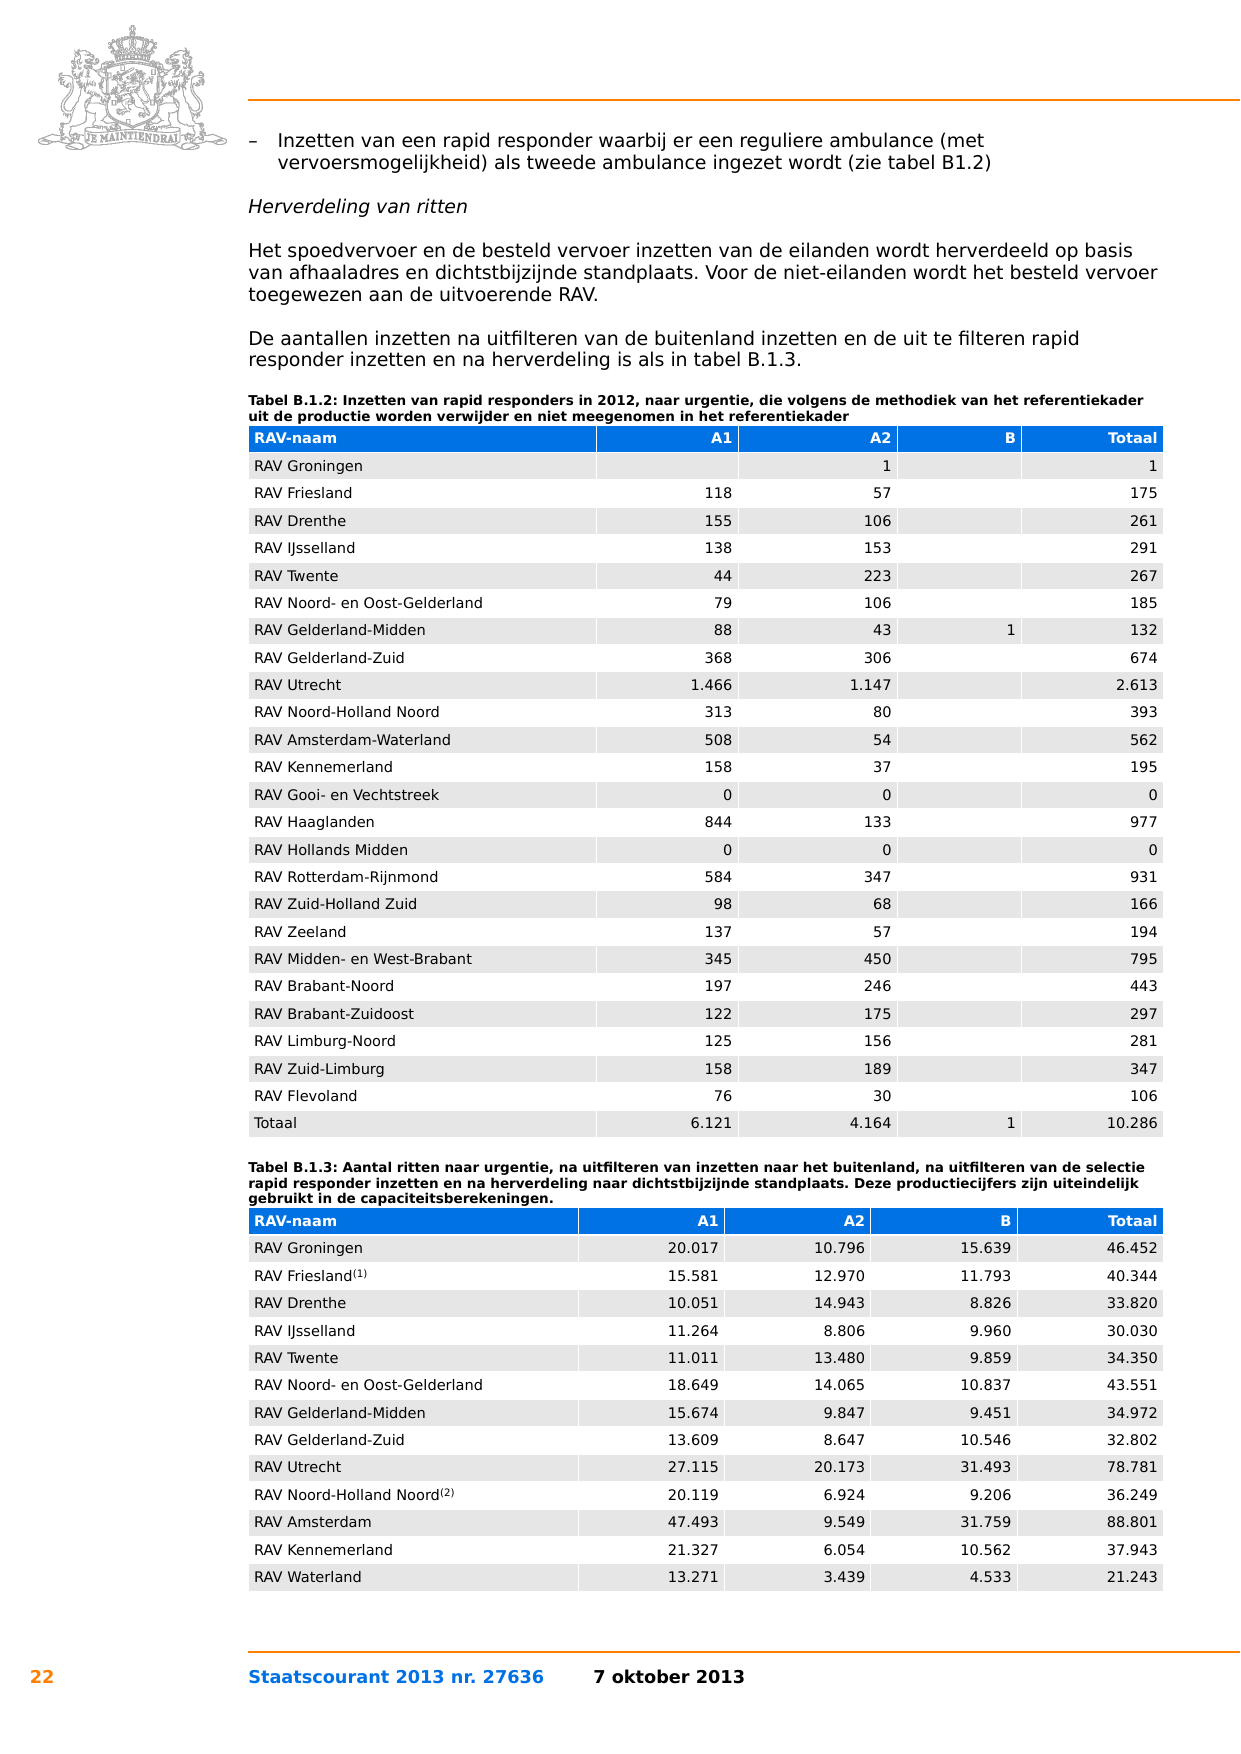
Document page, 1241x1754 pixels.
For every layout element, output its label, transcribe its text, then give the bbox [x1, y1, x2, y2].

table_cell [898, 891, 1021, 918]
table_cell 197 [597, 974, 738, 1000]
table_cell Totaal [249, 1111, 596, 1137]
table_cell 20.017 [579, 1236, 724, 1262]
table_cell RAV Utrecht [249, 1455, 578, 1481]
table_cell 1 [898, 618, 1021, 644]
table_cell RAV Kennemerland [249, 755, 596, 781]
table_cell 223 [739, 563, 897, 589]
table_cell 11.264 [579, 1318, 724, 1344]
table_cell 443 [1022, 974, 1163, 1000]
table_cell 977 [1022, 809, 1163, 836]
table_cell RAV Noord-Holland Noord(2) [249, 1482, 578, 1508]
table_cell [898, 563, 1021, 589]
table_cell RAV Noord-Holland Noord [249, 700, 596, 726]
table_cell 9.847 [725, 1400, 870, 1426]
table_cell 291 [1022, 535, 1163, 562]
table_cell 10.286 [1022, 1111, 1163, 1137]
table_cell 194 [1022, 919, 1163, 945]
table_cell Totaal [1018, 1208, 1163, 1234]
table_cell [898, 755, 1021, 781]
table_cell 1 [1022, 453, 1163, 479]
table_cell [597, 453, 738, 479]
table_cell 6.121 [597, 1111, 738, 1137]
table_cell 11.793 [871, 1263, 1017, 1289]
table_cell 297 [1022, 1001, 1163, 1027]
table_cell RAV Amsterdam-Waterland [249, 727, 596, 753]
table_cell 9.451 [871, 1400, 1017, 1426]
table_cell 125 [597, 1029, 738, 1055]
table_cell 27.115 [579, 1455, 724, 1481]
table_cell [898, 700, 1021, 726]
table_cell 57 [739, 481, 897, 507]
table_cell RAV Gelderland-Zuid [249, 645, 596, 671]
table_cell [898, 782, 1021, 808]
table_cell RAV Drenthe [249, 1290, 578, 1317]
table_cell 12.970 [725, 1263, 870, 1289]
table_cell 34.972 [1018, 1400, 1163, 1426]
table_cell 0 [597, 782, 738, 808]
table_cell 98 [597, 891, 738, 918]
table_cell 313 [597, 700, 738, 726]
table_cell 368 [597, 645, 738, 671]
table_cell Totaal [1022, 426, 1163, 452]
table_cell 15.674 [579, 1400, 724, 1426]
table_cell 1.147 [739, 672, 897, 699]
table_cell 155 [597, 508, 738, 534]
table_cell RAV Rotterdam-Rijnmond [249, 864, 596, 890]
table_cell 0 [739, 782, 897, 808]
table_cell 79 [597, 590, 738, 616]
table_cell [898, 946, 1021, 973]
table_cell A1 [579, 1208, 724, 1234]
table_cell 13.609 [579, 1427, 724, 1454]
table_cell 14.943 [725, 1290, 870, 1317]
table_cell 40.344 [1018, 1263, 1163, 1289]
table_cell 9.859 [871, 1345, 1017, 1371]
text – Inzetten van een rapid responder waarbij er een reguliere ambulance (met vervoersmogelijkheid) als tweede ambulance ingezet wordt (zie tabel B1.2) [248, 130, 1163, 174]
table_cell 1.466 [597, 672, 738, 699]
table_cell RAV Zuid-Limburg [249, 1056, 596, 1082]
table_cell RAV Noord- en Oost-Gelderland [249, 1373, 578, 1399]
table_cell 4.164 [739, 1111, 897, 1137]
table_cell 13.271 [579, 1564, 724, 1591]
table_cell 137 [597, 919, 738, 945]
table_cell RAV Kennemerland [249, 1537, 578, 1563]
table_cell RAV Utrecht [249, 672, 596, 699]
table_cell 36.249 [1018, 1482, 1163, 1508]
table_cell 46.452 [1018, 1236, 1163, 1262]
table_cell RAV Hollands Midden [249, 837, 596, 863]
table_cell 20.173 [725, 1455, 870, 1481]
table_cell 175 [1022, 481, 1163, 507]
table_cell 8.806 [725, 1318, 870, 1344]
table_cell [898, 1056, 1021, 1082]
table_cell [898, 837, 1021, 863]
table_cell 281 [1022, 1029, 1163, 1055]
table_cell 20.119 [579, 1482, 724, 1508]
table_cell RAV-naam [249, 426, 596, 452]
table_cell 1 [739, 453, 897, 479]
table_cell 246 [739, 974, 897, 1000]
table_cell 18.649 [579, 1373, 724, 1399]
table_cell 44 [597, 563, 738, 589]
table_cell 10.546 [871, 1427, 1017, 1454]
table_cell 10.796 [725, 1236, 870, 1262]
table_cell 8.826 [871, 1290, 1017, 1317]
table_cell [898, 1029, 1021, 1055]
table_cell 345 [597, 946, 738, 973]
table_cell 10.837 [871, 1373, 1017, 1399]
table_cell 9.206 [871, 1482, 1017, 1508]
table_cell 931 [1022, 864, 1163, 890]
table_cell 1 [898, 1111, 1021, 1137]
table_cell 106 [739, 508, 897, 534]
table_cell 166 [1022, 891, 1163, 918]
table_cell RAV Friesland [249, 481, 596, 507]
table_cell 2.613 [1022, 672, 1163, 699]
table_cell 33.820 [1018, 1290, 1163, 1317]
table_cell 9.960 [871, 1318, 1017, 1344]
table_cell 68 [739, 891, 897, 918]
table_cell 43 [739, 618, 897, 644]
table_cell 175 [739, 1001, 897, 1027]
table_cell 57 [739, 919, 897, 945]
table_cell 32.802 [1018, 1427, 1163, 1454]
table_cell [898, 864, 1021, 890]
table_cell [898, 1001, 1021, 1027]
table_cell RAV Gelderland-Midden [249, 618, 596, 644]
table_cell 0 [1022, 837, 1163, 863]
table_cell B [871, 1208, 1017, 1234]
table_cell 37 [739, 755, 897, 781]
table_cell [898, 645, 1021, 671]
table_cell 153 [739, 535, 897, 562]
table_cell RAV IJsselland [249, 535, 596, 562]
table_cell 4.533 [871, 1564, 1017, 1591]
table_cell 6.924 [725, 1482, 870, 1508]
table_cell A2 [739, 426, 897, 452]
table_cell [898, 590, 1021, 616]
table_cell RAV Groningen [249, 453, 596, 479]
table_cell 14.065 [725, 1373, 870, 1399]
table_cell RAV Brabant-Zuidoost [249, 1001, 596, 1027]
table_cell 6.054 [725, 1537, 870, 1563]
table_cell RAV Brabant-Noord [249, 974, 596, 1000]
table_cell RAV-naam [249, 1208, 578, 1234]
table_cell 54 [739, 727, 897, 753]
table_cell RAV Twente [249, 1345, 578, 1371]
table_cell 195 [1022, 755, 1163, 781]
table_cell RAV Twente [249, 563, 596, 589]
table_cell 261 [1022, 508, 1163, 534]
table_cell 156 [739, 1029, 897, 1055]
table_cell 15.639 [871, 1236, 1017, 1262]
table_cell 795 [1022, 946, 1163, 973]
table_cell RAV Groningen [249, 1236, 578, 1262]
table_cell RAV Zeeland [249, 919, 596, 945]
table_cell 133 [739, 809, 897, 836]
table_cell 30.030 [1018, 1318, 1163, 1344]
table_cell 0 [739, 837, 897, 863]
table_cell RAV Flevoland [249, 1083, 596, 1109]
table_cell 15.581 [579, 1263, 724, 1289]
table_cell RAV Haaglanden [249, 809, 596, 836]
table_cell 13.480 [725, 1345, 870, 1371]
table_cell 80 [739, 700, 897, 726]
table_cell RAV Gelderland-Zuid [249, 1427, 578, 1454]
table_cell 106 [1022, 1083, 1163, 1109]
table_cell 158 [597, 1056, 738, 1082]
table_cell A1 [597, 426, 738, 452]
table_cell [898, 974, 1021, 1000]
table_cell 11.011 [579, 1345, 724, 1371]
table_cell RAV Friesland(1) [249, 1263, 578, 1289]
table_cell 562 [1022, 727, 1163, 753]
table_cell 584 [597, 864, 738, 890]
table_cell 88 [597, 618, 738, 644]
table_cell [898, 809, 1021, 836]
table_cell 185 [1022, 590, 1163, 616]
table_cell 0 [597, 837, 738, 863]
table_cell RAV Gooi- en Vechtstreek [249, 782, 596, 808]
table_cell 189 [739, 1056, 897, 1082]
table_cell 9.549 [725, 1510, 870, 1536]
table_cell 138 [597, 535, 738, 562]
table_cell [898, 672, 1021, 699]
table_cell 21.327 [579, 1537, 724, 1563]
table_cell 347 [739, 864, 897, 890]
table_cell 43.551 [1018, 1373, 1163, 1399]
table_cell RAV Midden- en West-Brabant [249, 946, 596, 973]
table_header Tabel B.1.3: Aantal ritten naar urgentie, na uitfilteren van inzetten naar het buitenland, na uitfilteren van de selectie rapid responder inzetten en na herverdeling naar dichtstbijzijnde standplaats. Deze productiecijfers zijn uiteindelijk gebruikt in de capaciteitsberekeningen. [248, 1160, 1163, 1207]
table_cell 37.943 [1018, 1537, 1163, 1563]
table_cell 118 [597, 481, 738, 507]
text Het spoedvervoer en de besteld vervoer inzetten van de eilanden wordt herverdeeld op basis van afhaaladres en dichtstbijzijnde standplaats. Voor de niet-eilanden wordt het besteld vervoer toegewezen aan de uitvoerende RAV. [248, 239, 1163, 306]
table_header Tabel B.1.2: Inzetten van rapid responders in 2012, naar urgentie, die volgens de methodiek van het referentiekader uit de productie worden verwijder en niet meegenomen in het referentiekader [248, 393, 1163, 425]
table_cell RAV Amsterdam [249, 1510, 578, 1536]
table_cell 106 [739, 590, 897, 616]
table_cell RAV Limburg-Noord [249, 1029, 596, 1055]
table_cell RAV Drenthe [249, 508, 596, 534]
table_cell 21.243 [1018, 1564, 1163, 1591]
table_cell 122 [597, 1001, 738, 1027]
table_cell 674 [1022, 645, 1163, 671]
table_cell 47.493 [579, 1510, 724, 1536]
table_cell [898, 919, 1021, 945]
table_cell 88.801 [1018, 1510, 1163, 1536]
table_cell RAV Zuid-Holland Zuid [249, 891, 596, 918]
table_cell 450 [739, 946, 897, 973]
table_cell 3.439 [725, 1564, 870, 1591]
table_cell RAV IJsselland [249, 1318, 578, 1344]
table_cell 31.759 [871, 1510, 1017, 1536]
table_cell [898, 1083, 1021, 1109]
table_cell [898, 453, 1021, 479]
table_cell A2 [725, 1208, 870, 1234]
table_cell 132 [1022, 618, 1163, 644]
table_cell 306 [739, 645, 897, 671]
table_cell 78.781 [1018, 1455, 1163, 1481]
table_cell 34.350 [1018, 1345, 1163, 1371]
picture [38, 25, 227, 150]
table_cell RAV Waterland [249, 1564, 578, 1591]
table_cell 76 [597, 1083, 738, 1109]
subtitle Herverdeling van ritten [248, 196, 1163, 218]
table_cell 393 [1022, 700, 1163, 726]
table_cell 30 [739, 1083, 897, 1109]
table_cell 267 [1022, 563, 1163, 589]
table_cell 10.562 [871, 1537, 1017, 1563]
table_cell 0 [1022, 782, 1163, 808]
table_cell [898, 535, 1021, 562]
table_cell 8.647 [725, 1427, 870, 1454]
table_cell 10.051 [579, 1290, 724, 1317]
table_cell 158 [597, 755, 738, 781]
table_cell 31.493 [871, 1455, 1017, 1481]
text De aantallen inzetten na uitfilteren van de buitenland inzetten en de uit te filteren rapid responder inzetten en na herverdeling is als in tabel B.1.3. [248, 327, 1163, 371]
table_cell RAV Noord- en Oost-Gelderland [249, 590, 596, 616]
table_cell [898, 727, 1021, 753]
table_cell B [898, 426, 1021, 452]
table_cell [898, 481, 1021, 507]
table_cell [898, 508, 1021, 534]
table_cell RAV Gelderland-Midden [249, 1400, 578, 1426]
table_cell 508 [597, 727, 738, 753]
table_cell 844 [597, 809, 738, 836]
table_cell 347 [1022, 1056, 1163, 1082]
